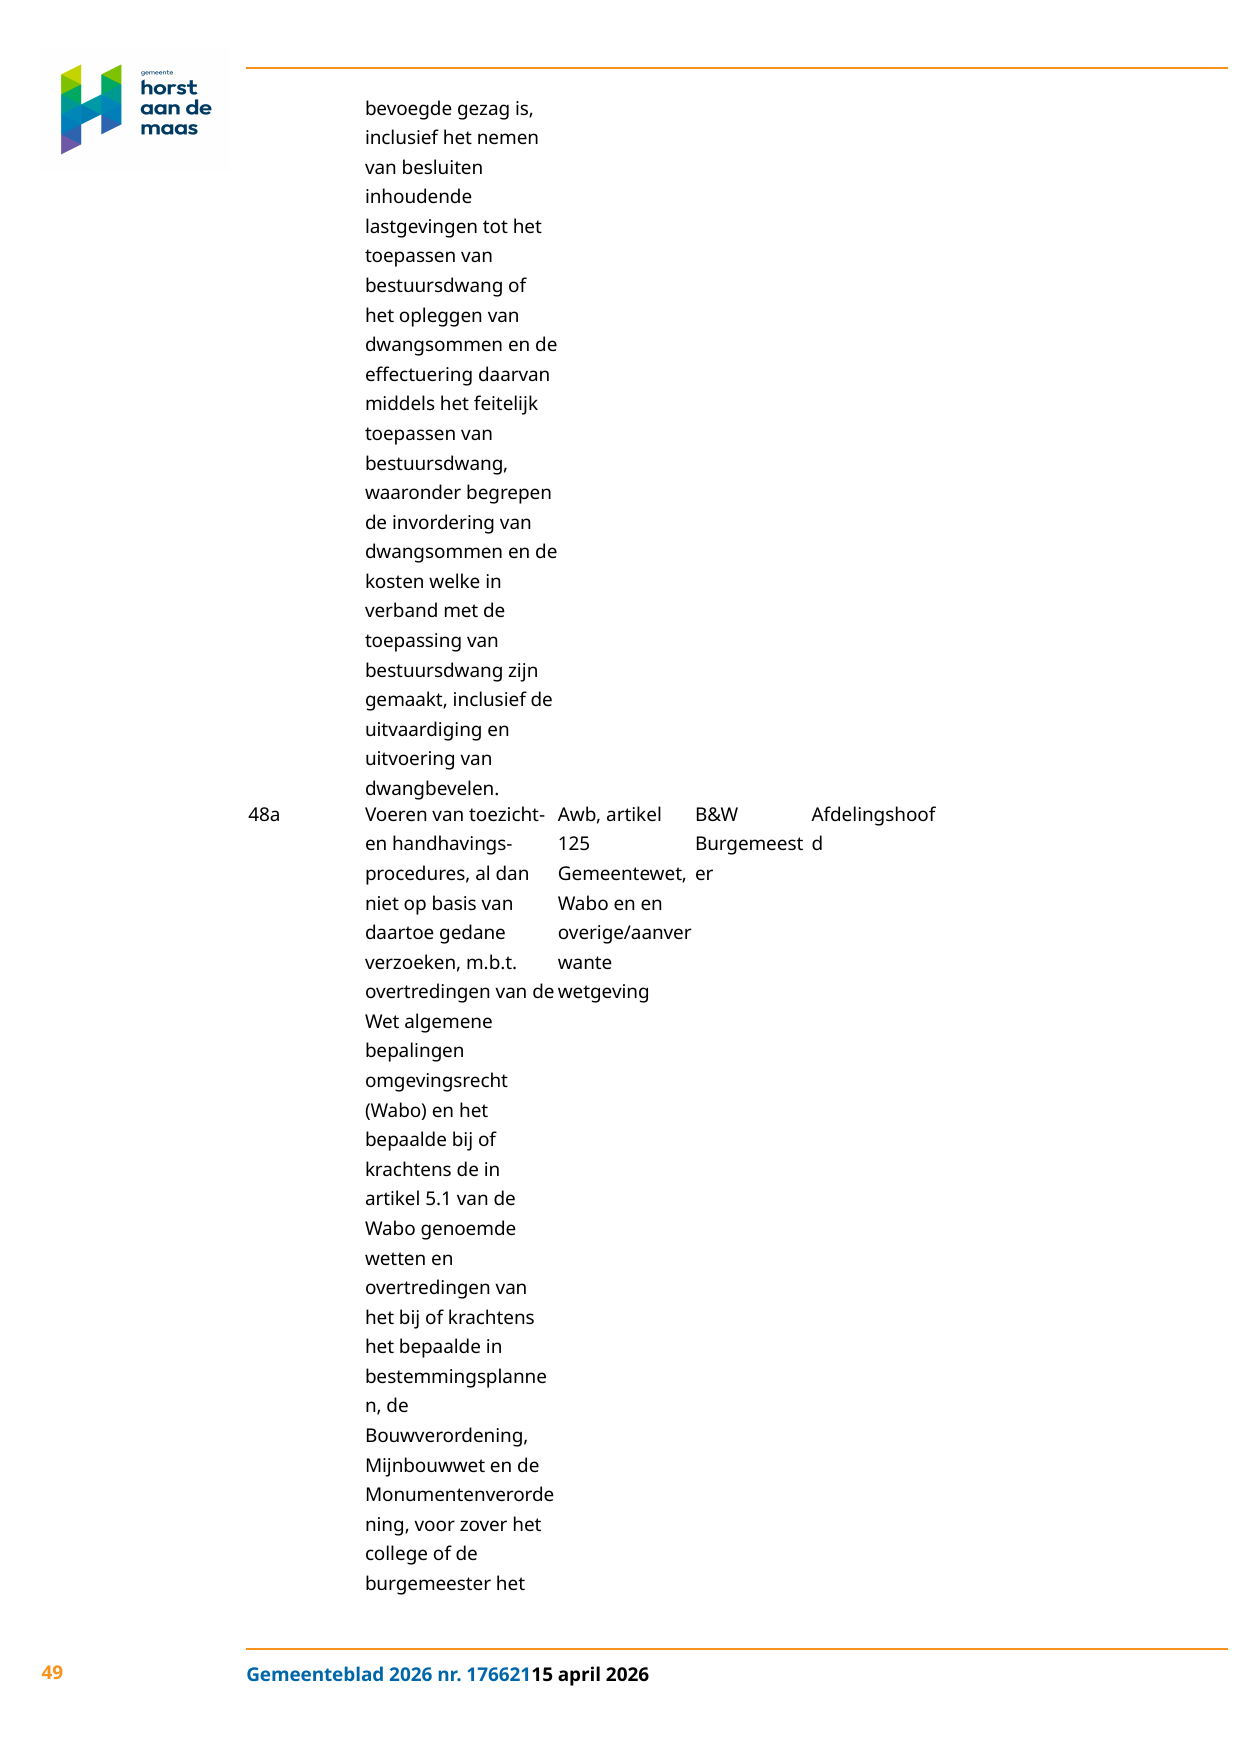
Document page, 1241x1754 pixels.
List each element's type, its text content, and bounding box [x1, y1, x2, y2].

table_cell bevoegde gezag is, inclusief het nemen van besluiten inhoudende lastgevingen tot het toepassen van bestuursdwang of het opleggen van dwangsommen en de effectuering daarvan middels het feitelijk toepassen van bestuursdwang, waaronder begrepen de invordering van dwangsommen en de kosten welke in verband met de toepassing van bestuursdwang zijn gemaakt, inclusief de uitvaardiging en uitvoering van dwangbevelen. [365, 95, 558, 801]
table_cell [695, 95, 811, 801]
table_cell [811, 95, 938, 801]
table_cell Voeren van toezicht- en handhavings-procedures, al dan niet op basis van daartoe gedane verzoeken, m.b.t. overtredingen van de Wet algemene bepalingen omgevingsrecht (Wabo) en het bepaalde bij of krachtens de in artikel 5.1 van de Wabo genoemde wetten en overtredingen van het bij of krachtens het bepaalde in bestemmingsplannen, de Bouwverordening, Mijnbouwwet en de Monumentenverordening, voor zover het college of de burgemeester het [365, 801, 558, 1596]
table_cell [558, 95, 695, 801]
table_cell 48a [248, 801, 365, 1596]
table_cell B&W Burgemeester [695, 801, 811, 1596]
table_cell Awb, artikel 125 Gemeentewet, Wabo en en overige/aanverwante wetgeving [558, 801, 695, 1596]
table_cell [248, 95, 365, 801]
table_cell [938, 95, 1152, 801]
table_cell Afdelingshoofd [811, 801, 938, 1596]
table_cell [938, 801, 1152, 1596]
picture [41, 47, 231, 172]
